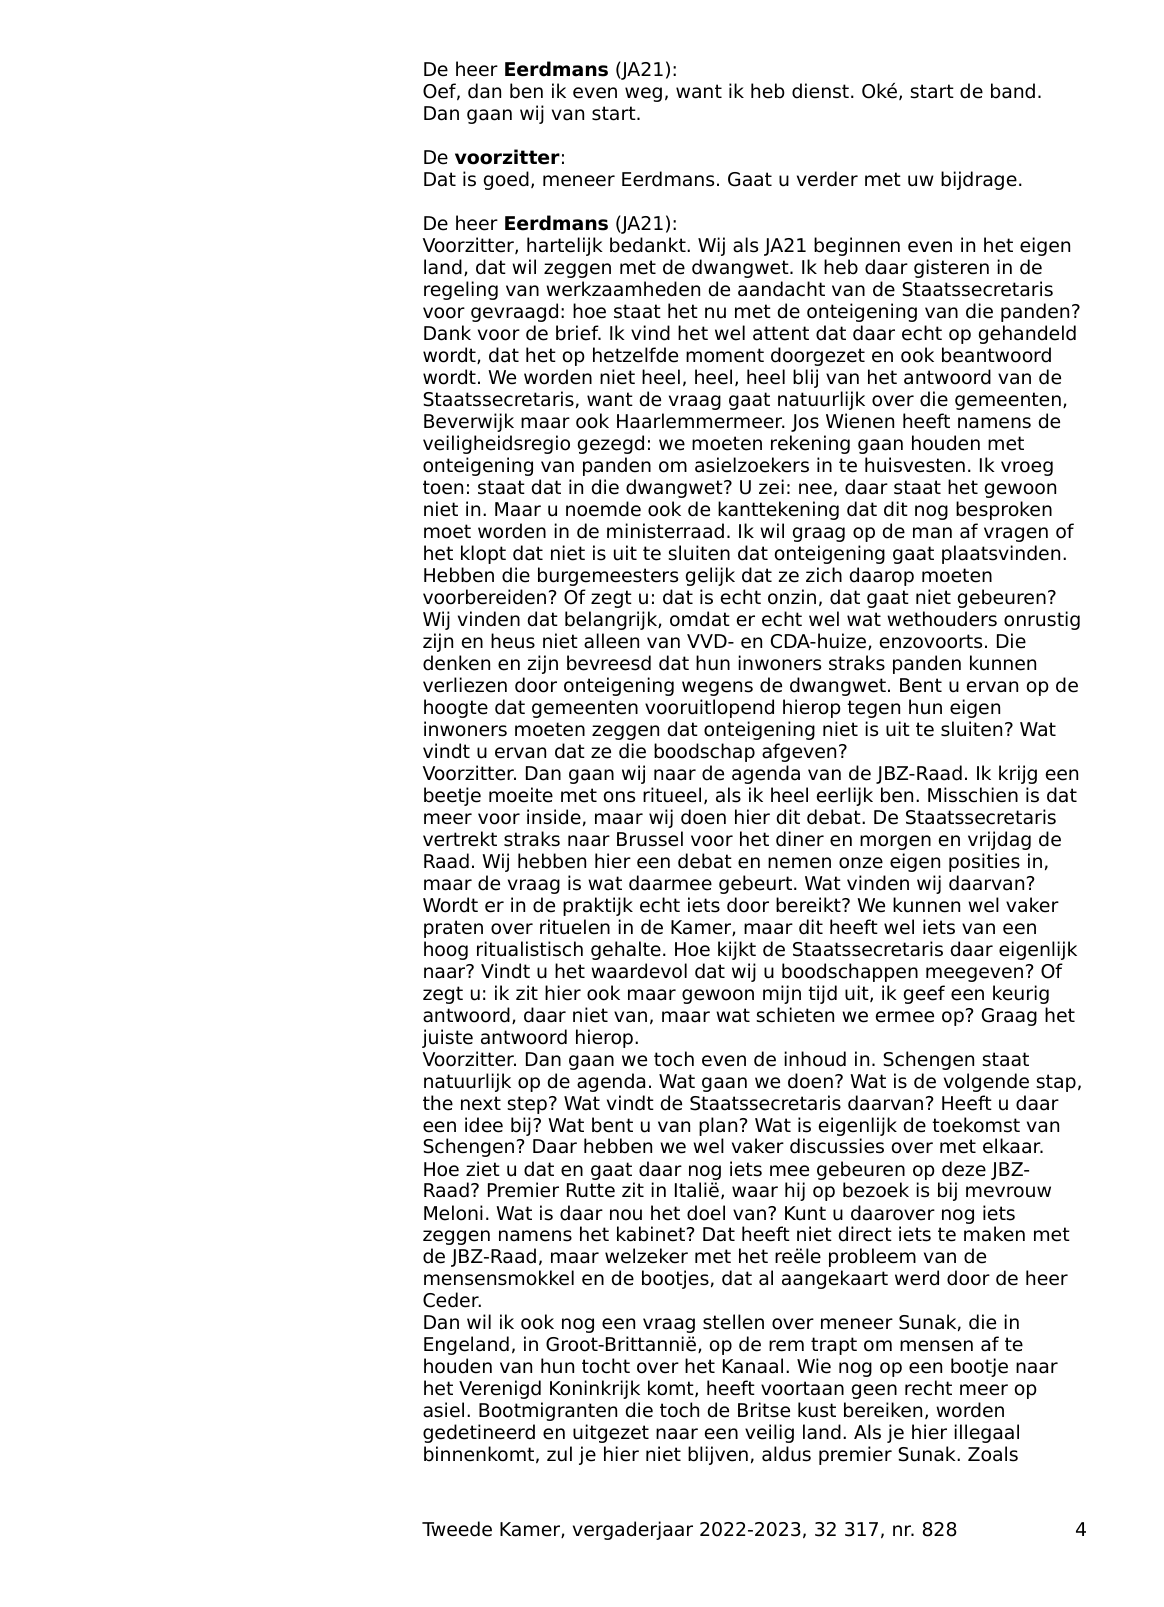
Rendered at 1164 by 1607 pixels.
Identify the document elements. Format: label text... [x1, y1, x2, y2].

text Voorzitter, hartelijk bedankt. Wij als JA21 beginnen even in het eigen land, dat wil zeggen met de dwangwet. Ik heb daar gisteren in de regeling van werkzaamheden de aandacht van de Staatssecretaris voor gevraagd: hoe staat het nu met de onteigening van die panden? Dank voor de brief. Ik vind het wel attent dat daar echt op gehandeld wordt, dat het op hetzelfde moment doorgezet en ook beantwoord wordt. We worden niet heel, heel, heel blij van het antwoord van de Staatssecretaris, want de vraag gaat natuurlijk over die gemeenten, Beverwijk maar ook Haarlemmermeer. Jos Wienen heeft namens de veiligheidsregio gezegd: we moeten rekening gaan houden met onteigening van panden om asielzoekers in te huisvesten. Ik vroeg toen: staat dat in die dwangwet? U zei: nee, daar staat het gewoon niet in. Maar u noemde ook de kanttekening dat dit nog besproken moet worden in de ministerraad. Ik wil graag op de man af vragen of het klopt dat niet is uit te sluiten dat onteigening gaat plaatsvinden. Hebben die burgemeesters gelijk dat ze zich daarop moeten voorbereiden? Of zegt u: dat is echt onzin, dat gaat niet gebeuren? Wij vinden dat belangrijk, omdat er echt wel wat wethouders onrustig zijn en heus niet alleen van VVD- en CDA-huize, enzovoorts. Die denken en zijn bevreesd dat hun inwoners straks panden kunnen verliezen door onteigening wegens de dwangwet. Bent u ervan op de hoogte dat gemeenten vooruitlopend hierop tegen hun eigen inwoners moeten zeggen dat onteigening niet is uit te sluiten? Wat vindt u ervan dat ze die boodschap afgeven? [422, 235, 1087, 763]
text De heer Eerdmans (JA21): [422, 59, 1087, 81]
text De voorzitter: [422, 147, 1087, 169]
text Voorzitter. Dan gaan we toch even de inhoud in. Schengen staat natuurlijk op de agenda. Wat gaan we doen? Wat is de volgende stap, the next step? Wat vindt de Staatssecretaris daarvan? Heeft u daar een idee bij? Wat bent u van plan? Wat is eigenlijk de toekomst van Schengen? Daar hebben we wel vaker discussies over met elkaar. Hoe ziet u dat en gaat daar nog iets mee gebeuren op deze JBZ-Raad? Premier Rutte zit in Italië, waar hij op bezoek is bij mevrouw Meloni. Wat is daar nou het doel van? Kunt u daarover nog iets zeggen namens het kabinet? Dat heeft niet direct iets te maken met de JBZ-Raad, maar welzeker met het reële probleem van de mensensmokkel en de bootjes, dat al aangekaart werd door de heer Ceder. [422, 1048, 1087, 1312]
text Oef, dan ben ik even weg, want ik heb dienst. Oké, start de band. Dan gaan wij van start. [422, 81, 1087, 125]
text Dat is goed, meneer Eerdmans. Gaat u verder met uw bijdrage. [422, 169, 1087, 191]
text Voorzitter. Dan gaan wij naar de agenda van de JBZ-Raad. Ik krijg een beetje moeite met ons ritueel, als ik heel eerlijk ben. Misschien is dat meer voor inside, maar wij doen hier dit debat. De Staatssecretaris vertrekt straks naar Brussel voor het diner en morgen en vrijdag de Raad. Wij hebben hier een debat en nemen onze eigen posities in, maar de vraag is wat daarmee gebeurt. Wat vinden wij daarvan? Wordt er in de praktijk echt iets door bereikt? We kunnen wel vaker praten over rituelen in de Kamer, maar dit heeft wel iets van een hoog ritualistisch gehalte. Hoe kijkt de Staatssecretaris daar eigenlijk naar? Vindt u het waardevol dat wij u boodschappen meegeven? Of zegt u: ik zit hier ook maar gewoon mijn tijd uit, ik geef een keurig antwoord, daar niet van, maar wat schieten we ermee op? Graag het juiste antwoord hierop. [422, 763, 1087, 1048]
text De heer Eerdmans (JA21): [422, 213, 1087, 235]
text Dan wil ik ook nog een vraag stellen over meneer Sunak, die in Engeland, in Groot-Brittannië, op de rem trapt om mensen af te houden van hun tocht over het Kanaal. Wie nog op een bootje naar het Verenigd Koninkrijk komt, heeft voortaan geen recht meer op asiel. Bootmigranten die toch de Britse kust bereiken, worden gedetineerd en uitgezet naar een veilig land. Als je hier illegaal binnenkomt, zul je hier niet blijven, aldus premier Sunak. Zoals [422, 1312, 1087, 1466]
